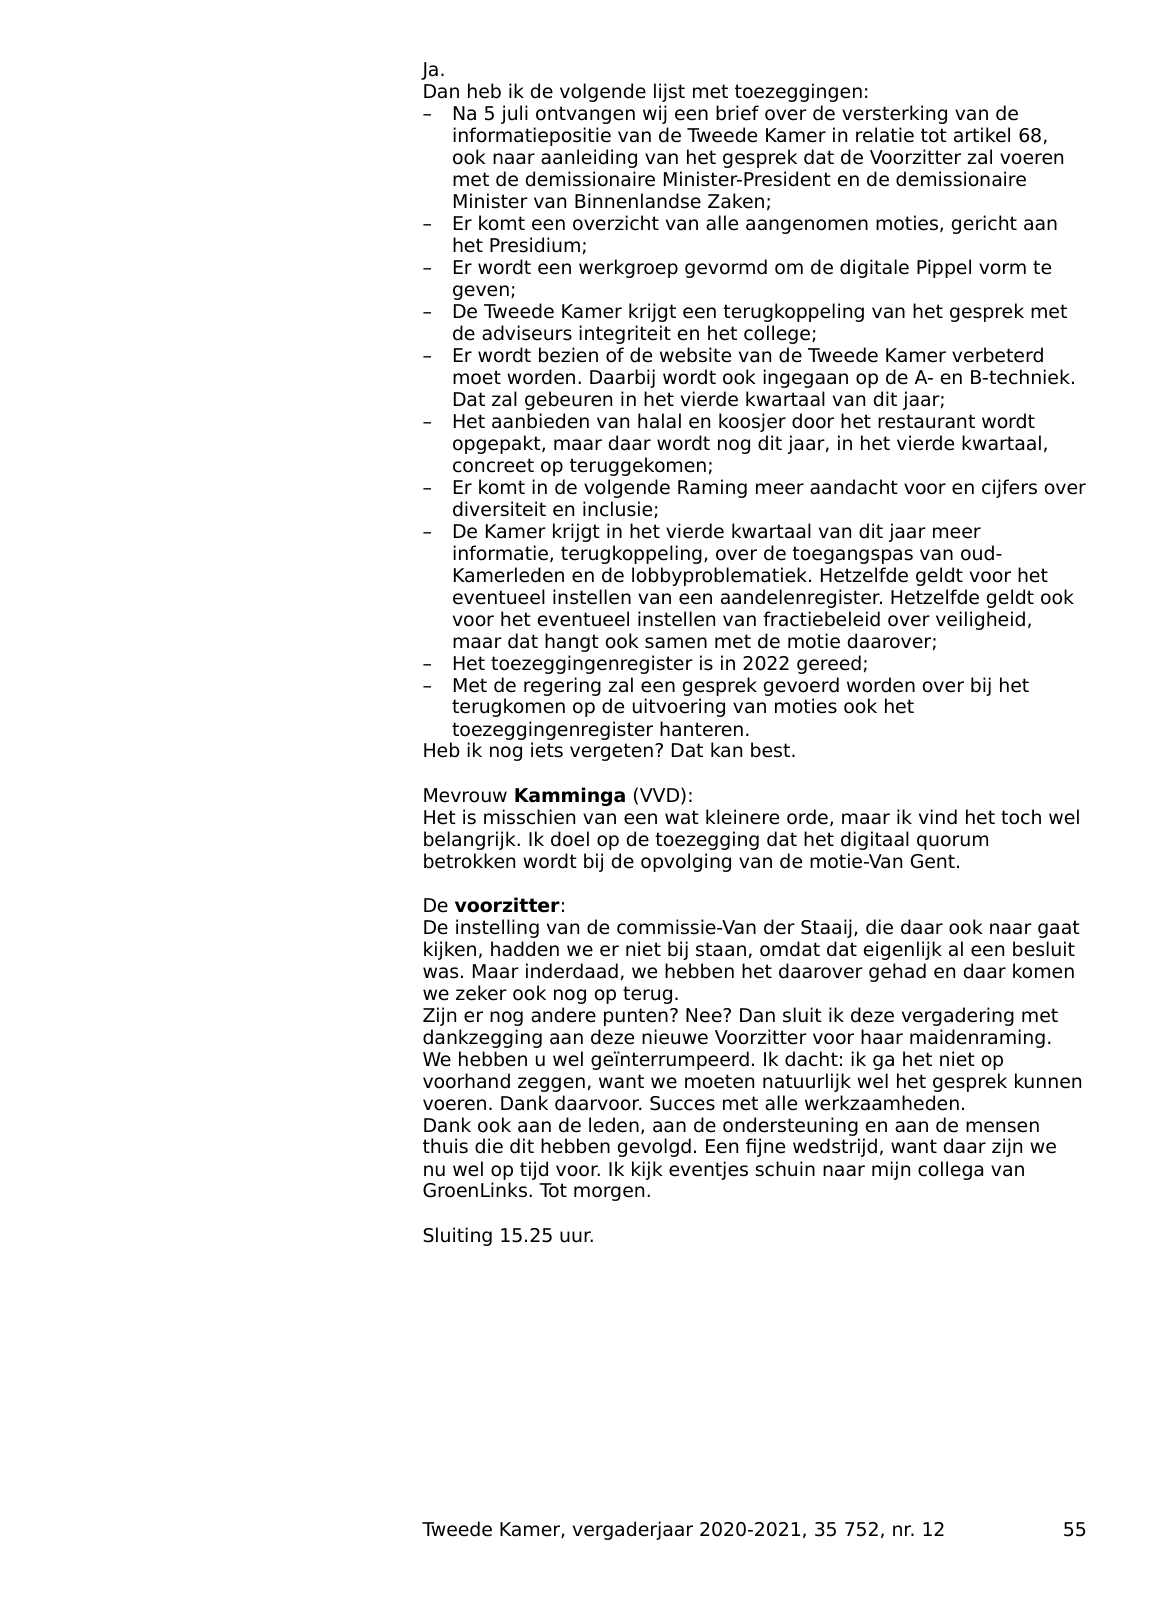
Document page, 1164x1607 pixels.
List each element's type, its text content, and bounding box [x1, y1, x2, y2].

text Dank ook aan de leden, aan de ondersteuning en aan de mensen thuis die dit hebben gevolgd. Een fijne wedstrijd, want daar zijn we nu wel op tijd voor. Ik kijk eventjes schuin naar mijn collega van GroenLinks. Tot morgen. [422, 1114, 1087, 1202]
text – Het toezeggingenregister is in 2022 gereed; [422, 652, 1087, 674]
text – Met de regering zal een gesprek gevoerd worden over bij het terugkomen op de uitvoering van moties ook het toezeggingenregister hanteren. [422, 674, 1087, 740]
text De instelling van de commissie-Van der Staaij, die daar ook naar gaat kijken, hadden we er niet bij staan, omdat dat eigenlijk al een besluit was. Maar inderdaad, we hebben het daarover gehad en daar komen we zeker ook nog op terug. [422, 917, 1087, 1004]
text – Na 5 juli ontvangen wij een brief over de versterking van de informatiepositie van de Tweede Kamer in relatie tot artikel 68, ook naar aanleiding van het gesprek dat de Voorzitter zal voeren met de demissionaire Minister-President en de demissionaire Minister van Binnenlandse Zaken; [422, 103, 1087, 213]
text – Het aanbieden van halal en koosjer door het restaurant wordt opgepakt, maar daar wordt nog dit jaar, in het vierde kwartaal, concreet op teruggekomen; [422, 411, 1087, 477]
text – De Kamer krijgt in het vierde kwartaal van dit jaar meer informatie, terugkoppeling, over de toegangspas van oud-Kamerleden en de lobbyproblematiek. Hetzelfde geldt voor het eventueel instellen van een aandelenregister. Hetzelfde geldt ook voor het eventueel instellen van fractiebeleid over veiligheid, maar dat hangt ook samen met de motie daarover; [422, 521, 1087, 652]
text Het is misschien van een wat kleinere orde, maar ik vind het toch wel belangrijk. Ik doel op de toezegging dat het digitaal quorum betrokken wordt bij de opvolging van de motie-Van Gent. [422, 807, 1087, 872]
text De voorzitter: [422, 895, 1087, 917]
text Zijn er nog andere punten? Nee? Dan sluit ik deze vergadering met dankzegging aan deze nieuwe Voorzitter voor haar maidenraming. We hebben u wel geïnterrumpeerd. Ik dacht: ik ga het niet op voorhand zeggen, want we moeten natuurlijk wel het gesprek kunnen voeren. Dank daarvoor. Succes met alle werkzaamheden. [422, 1004, 1087, 1114]
text Dan heb ik de volgende lijst met toezeggingen: [422, 81, 1087, 103]
text Sluiting 15.25 uur. [422, 1224, 1087, 1247]
text Heb ik nog iets vergeten? Dat kan best. [422, 740, 1087, 762]
text – Er komt in de volgende Raming meer aandacht voor en cijfers over diversiteit en inclusie; [422, 477, 1087, 521]
text – Er wordt een werkgroep gevormd om de digitale Pippel vorm te geven; [422, 257, 1087, 301]
text – De Tweede Kamer krijgt een terugkoppeling van het gesprek met de adviseurs integriteit en het college; [422, 301, 1087, 345]
text Ja. [422, 59, 1087, 81]
text Mevrouw Kamminga (VVD): [422, 784, 1087, 807]
text – Er komt een overzicht van alle aangenomen moties, gericht aan het Presidium; [422, 213, 1087, 257]
text – Er wordt bezien of de website van de Tweede Kamer verbeterd moet worden. Daarbij wordt ook ingegaan op de A- en B-techniek. Dat zal gebeuren in het vierde kwartaal van dit jaar; [422, 345, 1087, 411]
